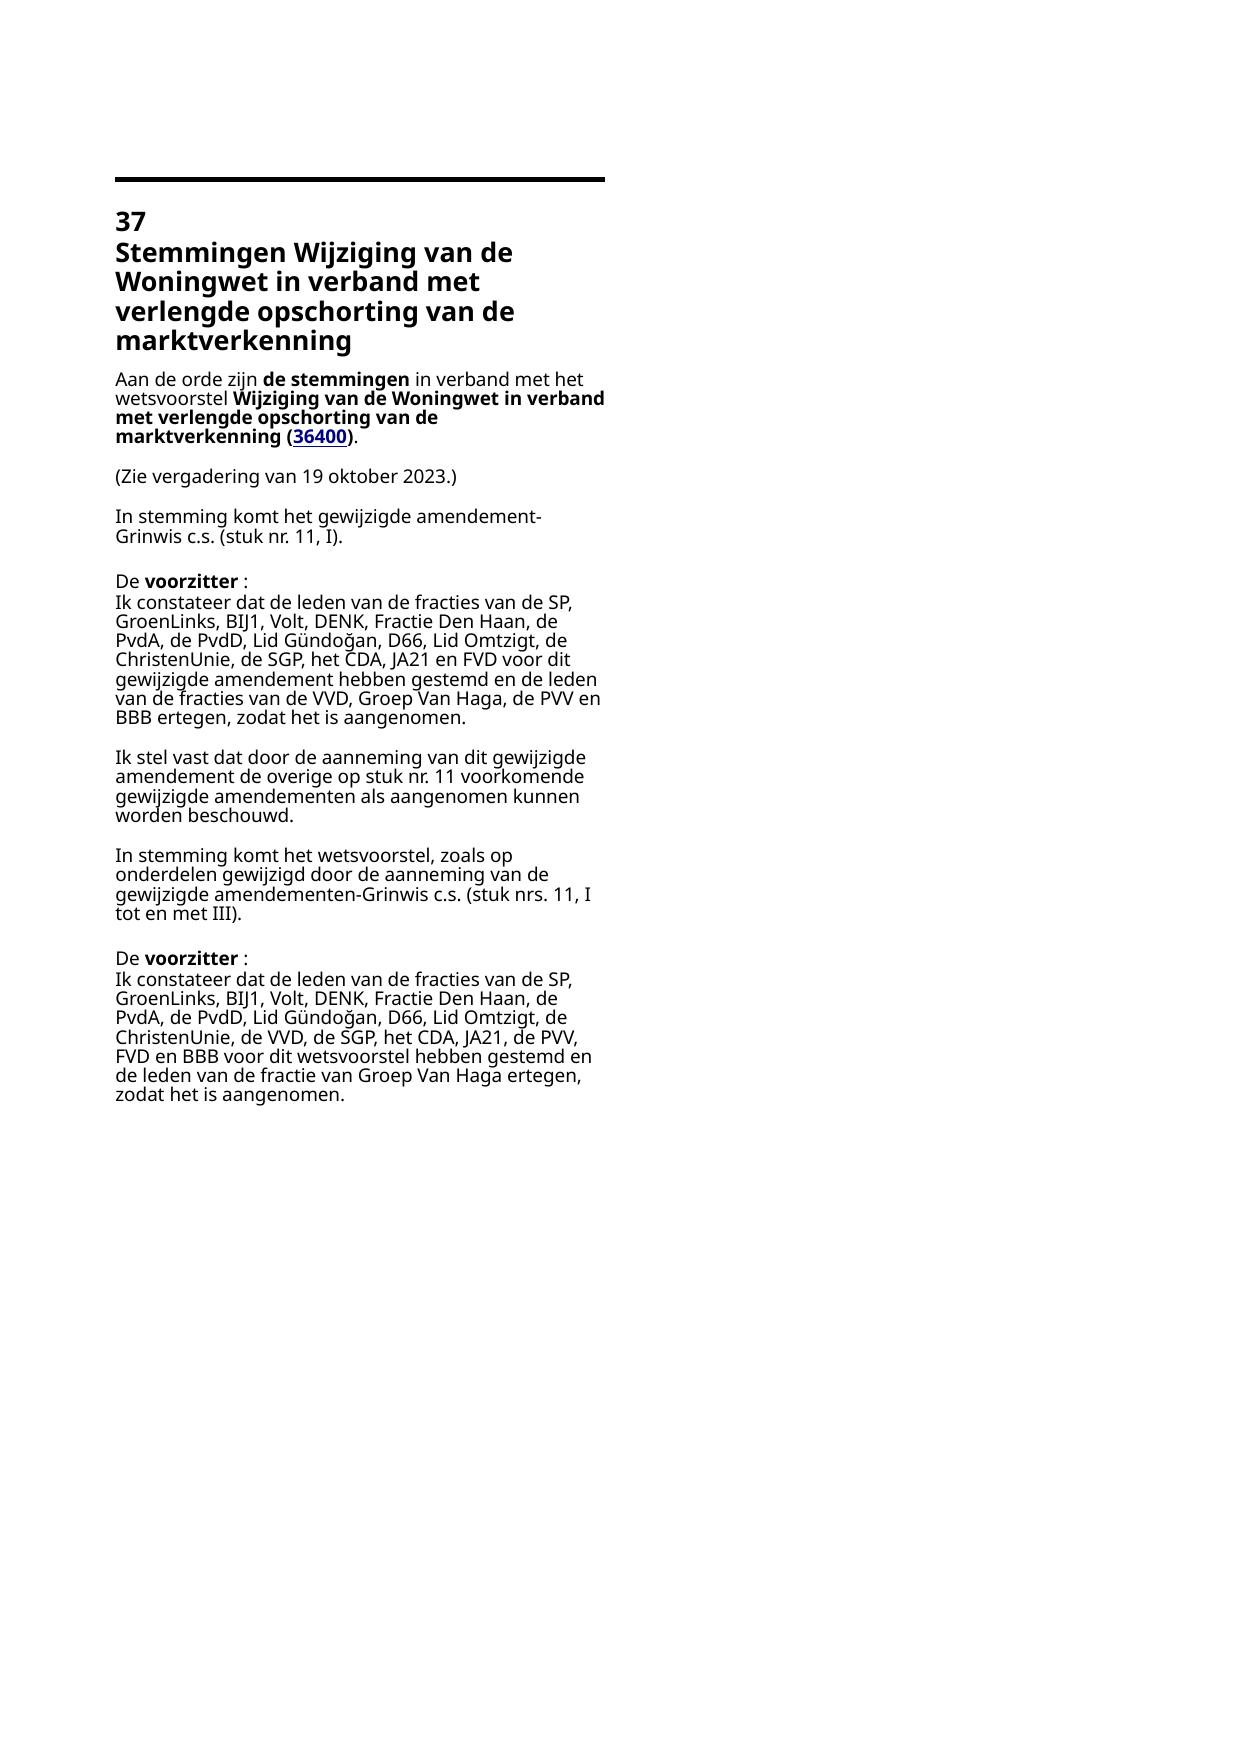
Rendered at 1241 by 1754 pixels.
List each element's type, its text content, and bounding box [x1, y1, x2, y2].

text 37 [115, 203, 605, 239]
text Ik constateer dat de leden van de fracties van de SP, GroenLinks, BIJ1, Volt, DENK, Fractie Den Haan, de PvdA, de PvdD, Lid Gündoğan, D66, Lid Omtzigt, de ChristenUnie, de SGP, het CDA, JA21 en FVD voor dit gewijzigde amendement hebben gestemd en de leden van de fracties van de VVD, Groep Van Haga, de PVV en BBB ertegen, zodat het is aangenomen. [115, 594, 605, 728]
text Aan de orde zijn de stemmingen in verband met het wetsvoorstel Wijziging van de Woningwet in verband met verlengde opschorting van de marktverkenning (36400). [115, 371, 605, 448]
text De voorzitter : [115, 945, 605, 971]
text In stemming komt het gewijzigde amendement-Grinwis c.s. (stuk nr. 11, I). [115, 508, 605, 547]
text (Zie vergadering van 19 oktober 2023.) [115, 468, 605, 488]
text In stemming komt het wetsvoorstel, zoals op onderdelen gewijzigd door de aanneming van de gewijzigde amendementen-Grinwis c.s. (stuk nrs. 11, I tot en met III). [115, 847, 605, 924]
text Stemmingen Wijziging van de Woningwet in verband met verlengde opschorting van de marktverkenning [115, 239, 605, 371]
text Ik stel vast dat door de aanneming van dit gewijzigde amendement de overige op stuk nr. 11 voorkomende gewijzigde amendementen als aangenomen kunnen worden beschouwd. [115, 749, 605, 826]
text Ik constateer dat de leden van de fracties van de SP, GroenLinks, BIJ1, Volt, DENK, Fractie Den Haan, de PvdA, de PvdD, Lid Gündoğan, D66, Lid Omtzigt, de ChristenUnie, de VVD, de SGP, het CDA, JA21, de PVV, FVD en BBB voor dit wetsvoorstel hebben gestemd en de leden van de fractie van Groep Van Haga ertegen, zodat het is aangenomen. [115, 971, 605, 1106]
text De voorzitter : [115, 568, 605, 594]
